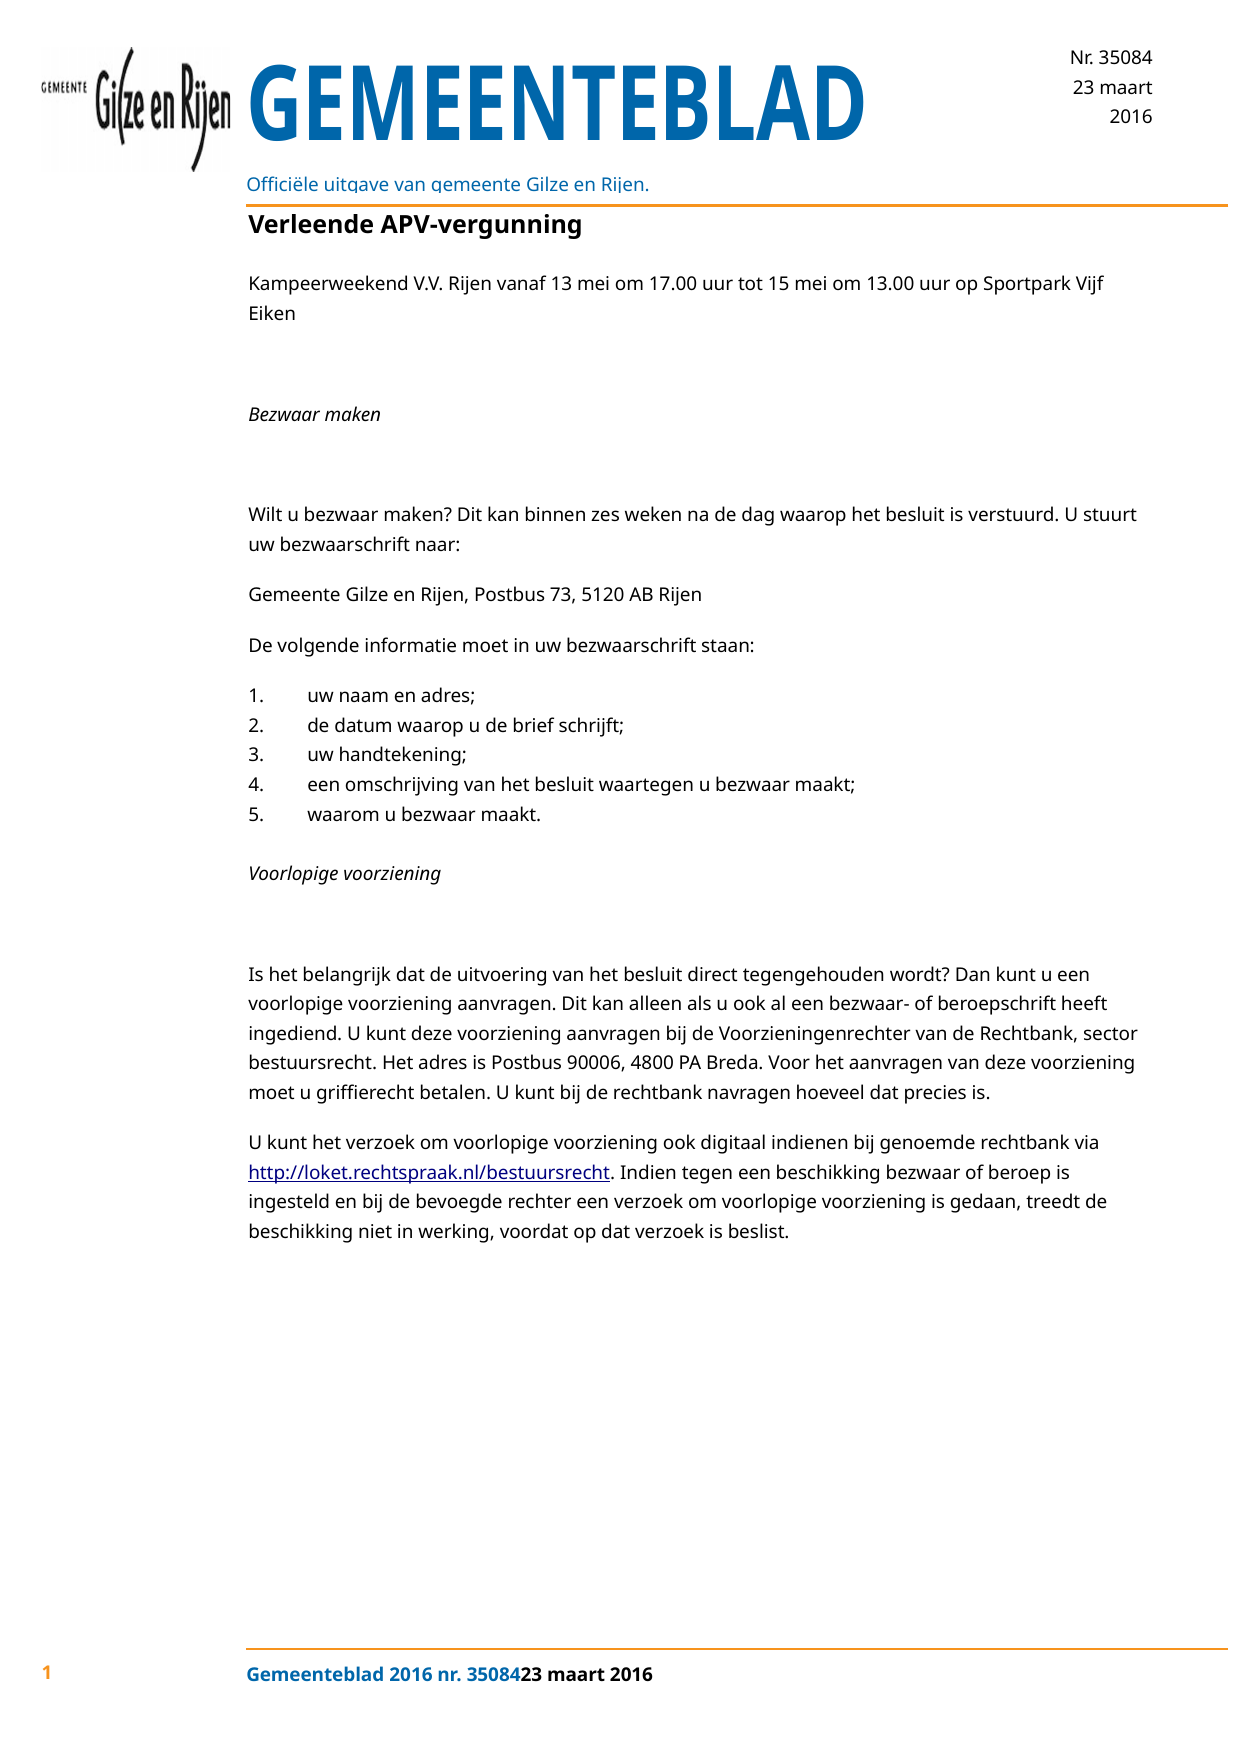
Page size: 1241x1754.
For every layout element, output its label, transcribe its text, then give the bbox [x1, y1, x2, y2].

picture [41, 47, 231, 172]
list uw handtekening; [248, 742, 1152, 767]
list uw naam en adres; [248, 682, 1152, 708]
text Is het belangrijk dat de uitvoering van het besluit direct tegengehouden wordt? Dan kunt u een voorlopige voorziening aanvragen. Dit kan alleen als u ook al een bezwaar- of beroepschrift heeft ingediend. U kunt deze voorziening aanvragen bij de Voorzieningenrechter van de Rechtbank, sector bestuursrecht. Het adres is Postbus 90006, 4800 PA Breda. Voor het aanvragen van deze voorziening moet u griffierecht betalen. U kunt bij de rechtbank navragen hoeveel dat precies is. [248, 961, 1152, 1105]
text Verleende APV-vergunning [248, 207, 1152, 241]
text Kampeerweekend V.V. Rijen vanaf 13 mei om 17.00 uur tot 15 mei om 13.00 uur op Sportpark Vijf Eiken [248, 270, 1152, 326]
text Voorlopige voorziening [248, 860, 1152, 886]
list de datum waarop u de brief schrijft; [248, 712, 1152, 738]
list een omschrijving van het besluit waartegen u bezwaar maakt; [248, 771, 1152, 797]
text Wilt u bezwaar maken? Dit kan binnen zes weken na de dag waarop het besluit is verstuurd. U stuurt uw bezwaarschrift naar: [248, 502, 1152, 557]
text De volgende informatie moet in uw bezwaarschrift staan: [248, 632, 1152, 658]
text U kunt het verzoek om voorlopige voorziening ook digitaal indienen bij genoemde rechtbank via http://loket.rechtspraak.nl/bestuursrecht. Indien tegen een beschikking bezwaar of beroep is ingesteld en bij de bevoegde rechter een verzoek om voorlopige voorziening is gedaan, treedt de beschikking niet in werking, voordat op dat verzoek is beslist. [248, 1129, 1152, 1244]
list waarom u bezwaar maakt. [248, 801, 1152, 826]
text Bezwaar maken [248, 401, 1152, 426]
text Gemeente Gilze en Rijen, Postbus 73, 5120 AB Rijen [248, 582, 1152, 607]
